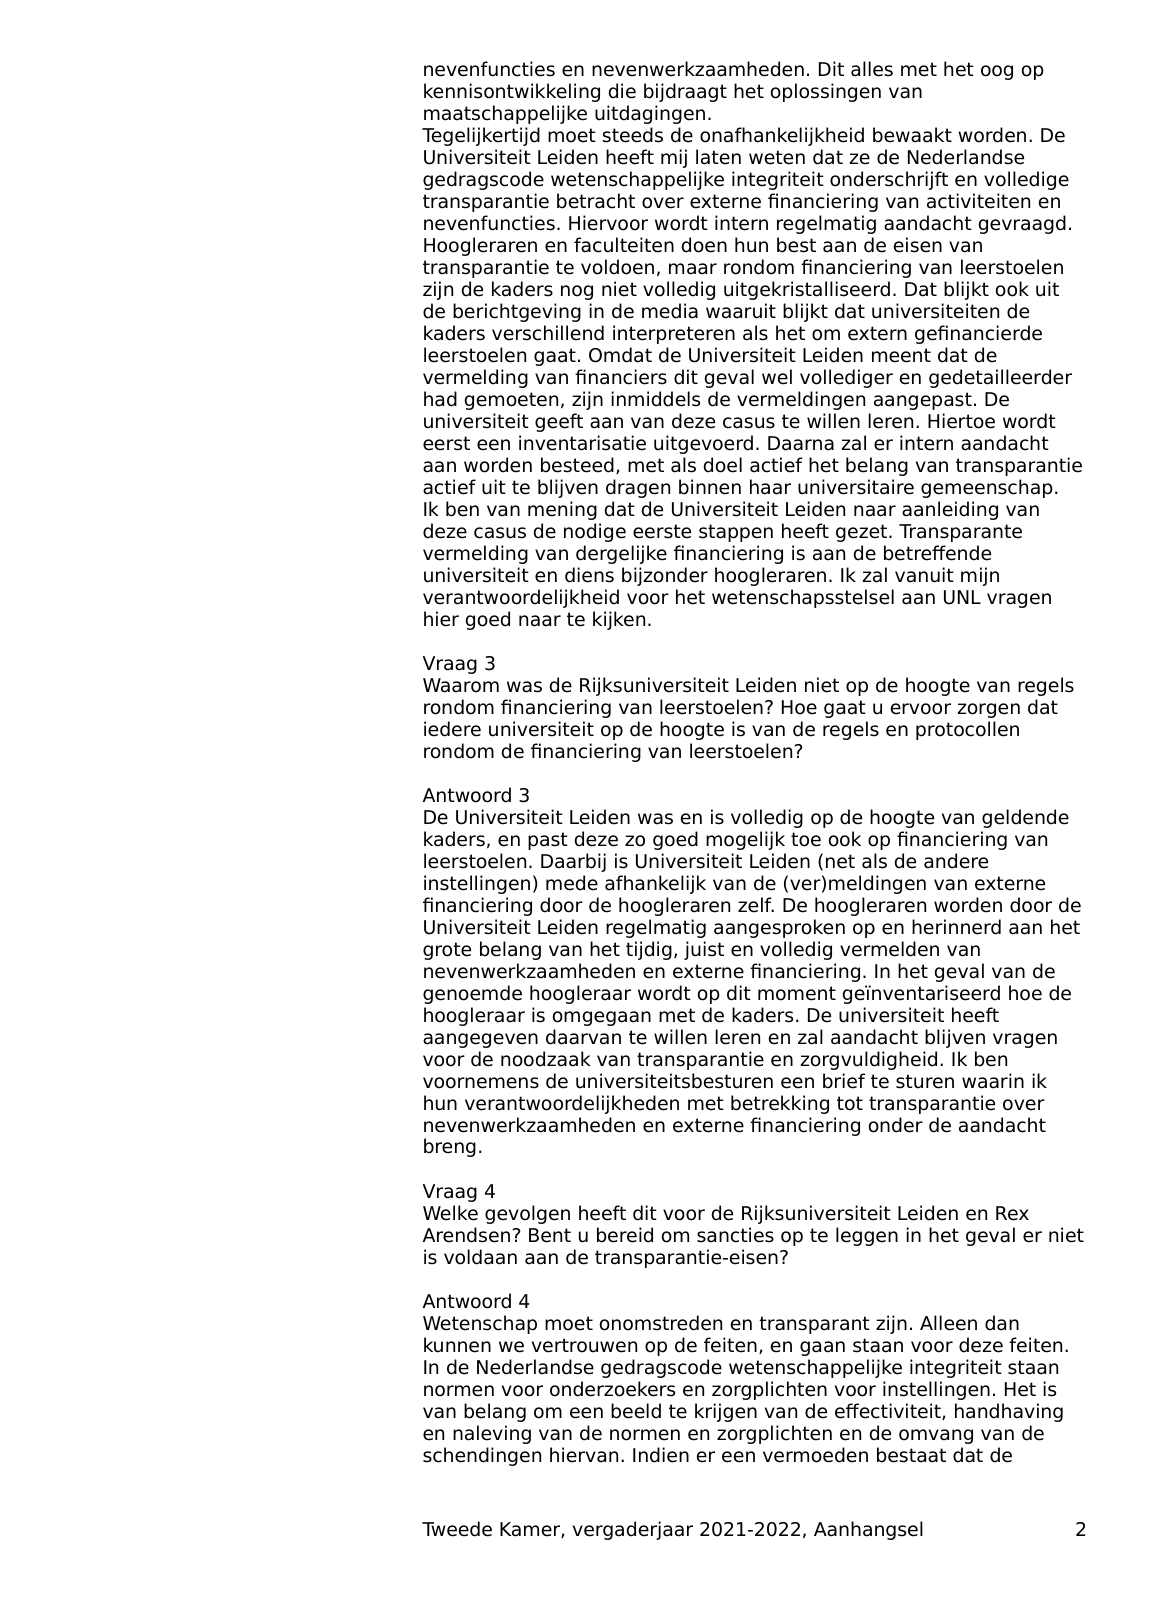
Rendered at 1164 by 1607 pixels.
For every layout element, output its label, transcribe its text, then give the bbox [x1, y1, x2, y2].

text Ik ben van mening dat de Universiteit Leiden naar aanleiding van deze casus de nodige eerste stappen heeft gezet. Transparante vermelding van dergelijke financiering is aan de betreffende universiteit en diens bijzonder hoogleraren. Ik zal vanuit mijn verantwoordelijkheid voor het wetenschapsstelsel aan UNL vragen hier goed naar te kijken. [422, 499, 1087, 631]
text Vraag 3 [422, 653, 1087, 675]
text nevenfuncties en nevenwerkzaamheden. Dit alles met het oog op kennisontwikkeling die bijdraagt het oplossingen van maatschappelijke uitdagingen. [422, 59, 1087, 125]
text Waarom was de Rijksuniversiteit Leiden niet op de hoogte van regels rondom financiering van leerstoelen? Hoe gaat u ervoor zorgen dat iedere universiteit op de hoogte is van de regels en protocollen rondom de financiering van leerstoelen? [422, 675, 1087, 763]
text Tegelijkertijd moet steeds de onafhankelijkheid bewaakt worden. De Universiteit Leiden heeft mij laten weten dat ze de Nederlandse gedragscode wetenschappelijke integriteit onderschrijft en volledige transparantie betracht over externe financiering van activiteiten en nevenfuncties. Hiervoor wordt intern regelmatig aandacht gevraagd. Hoogleraren en faculteiten doen hun best aan de eisen van transparantie te voldoen, maar rondom financiering van leerstoelen zijn de kaders nog niet volledig uitgekristalliseerd. Dat blijkt ook uit de berichtgeving in de media waaruit blijkt dat universiteiten de kaders verschillend interpreteren als het om extern gefinancierde leerstoelen gaat. Omdat de Universiteit Leiden meent dat de vermelding van financiers dit geval wel vollediger en gedetailleerder had gemoeten, zijn inmiddels de vermeldingen aangepast. De universiteit geeft aan van deze casus te willen leren. Hiertoe wordt eerst een inventarisatie uitgevoerd. Daarna zal er intern aandacht aan worden besteed, met als doel actief het belang van transparantie actief uit te blijven dragen binnen haar universitaire gemeenschap. [422, 125, 1087, 499]
text Vraag 4 [422, 1181, 1087, 1203]
text Antwoord 4 [422, 1291, 1087, 1313]
text Antwoord 3 [422, 785, 1087, 807]
text De Universiteit Leiden was en is volledig op de hoogte van geldende kaders, en past deze zo goed mogelijk toe ook op financiering van leerstoelen. Daarbij is Universiteit Leiden (net als de andere instellingen) mede afhankelijk van de (ver)meldingen van externe financiering door de hoogleraren zelf. De hoogleraren worden door de Universiteit Leiden regelmatig aangesproken op en herinnerd aan het grote belang van het tijdig, juist en volledig vermelden van nevenwerkzaamheden en externe financiering. In het geval van de genoemde hoogleraar wordt op dit moment geïnventariseerd hoe de hoogleraar is omgegaan met de kaders. De universiteit heeft aangegeven daarvan te willen leren en zal aandacht blijven vragen voor de noodzaak van transparantie en zorgvuldigheid. Ik ben voornemens de universiteitsbesturen een brief te sturen waarin ik hun verantwoordelijkheden met betrekking tot transparantie over nevenwerkzaamheden en externe financiering onder de aandacht breng. [422, 807, 1087, 1158]
text Wetenschap moet onomstreden en transparant zijn. Alleen dan kunnen we vertrouwen op de feiten, en gaan staan voor deze feiten. In de Nederlandse gedragscode wetenschappelijke integriteit staan normen voor onderzoekers en zorgplichten voor instellingen. Het is van belang om een beeld te krijgen van de effectiviteit, handhaving en naleving van de normen en zorgplichten en de omvang van de schendingen hiervan. Indien er een vermoeden bestaat dat de [422, 1313, 1087, 1467]
text Welke gevolgen heeft dit voor de Rijksuniversiteit Leiden en Rex Arendsen? Bent u bereid om sancties op te leggen in het geval er niet is voldaan aan de transparantie-eisen? [422, 1203, 1087, 1268]
